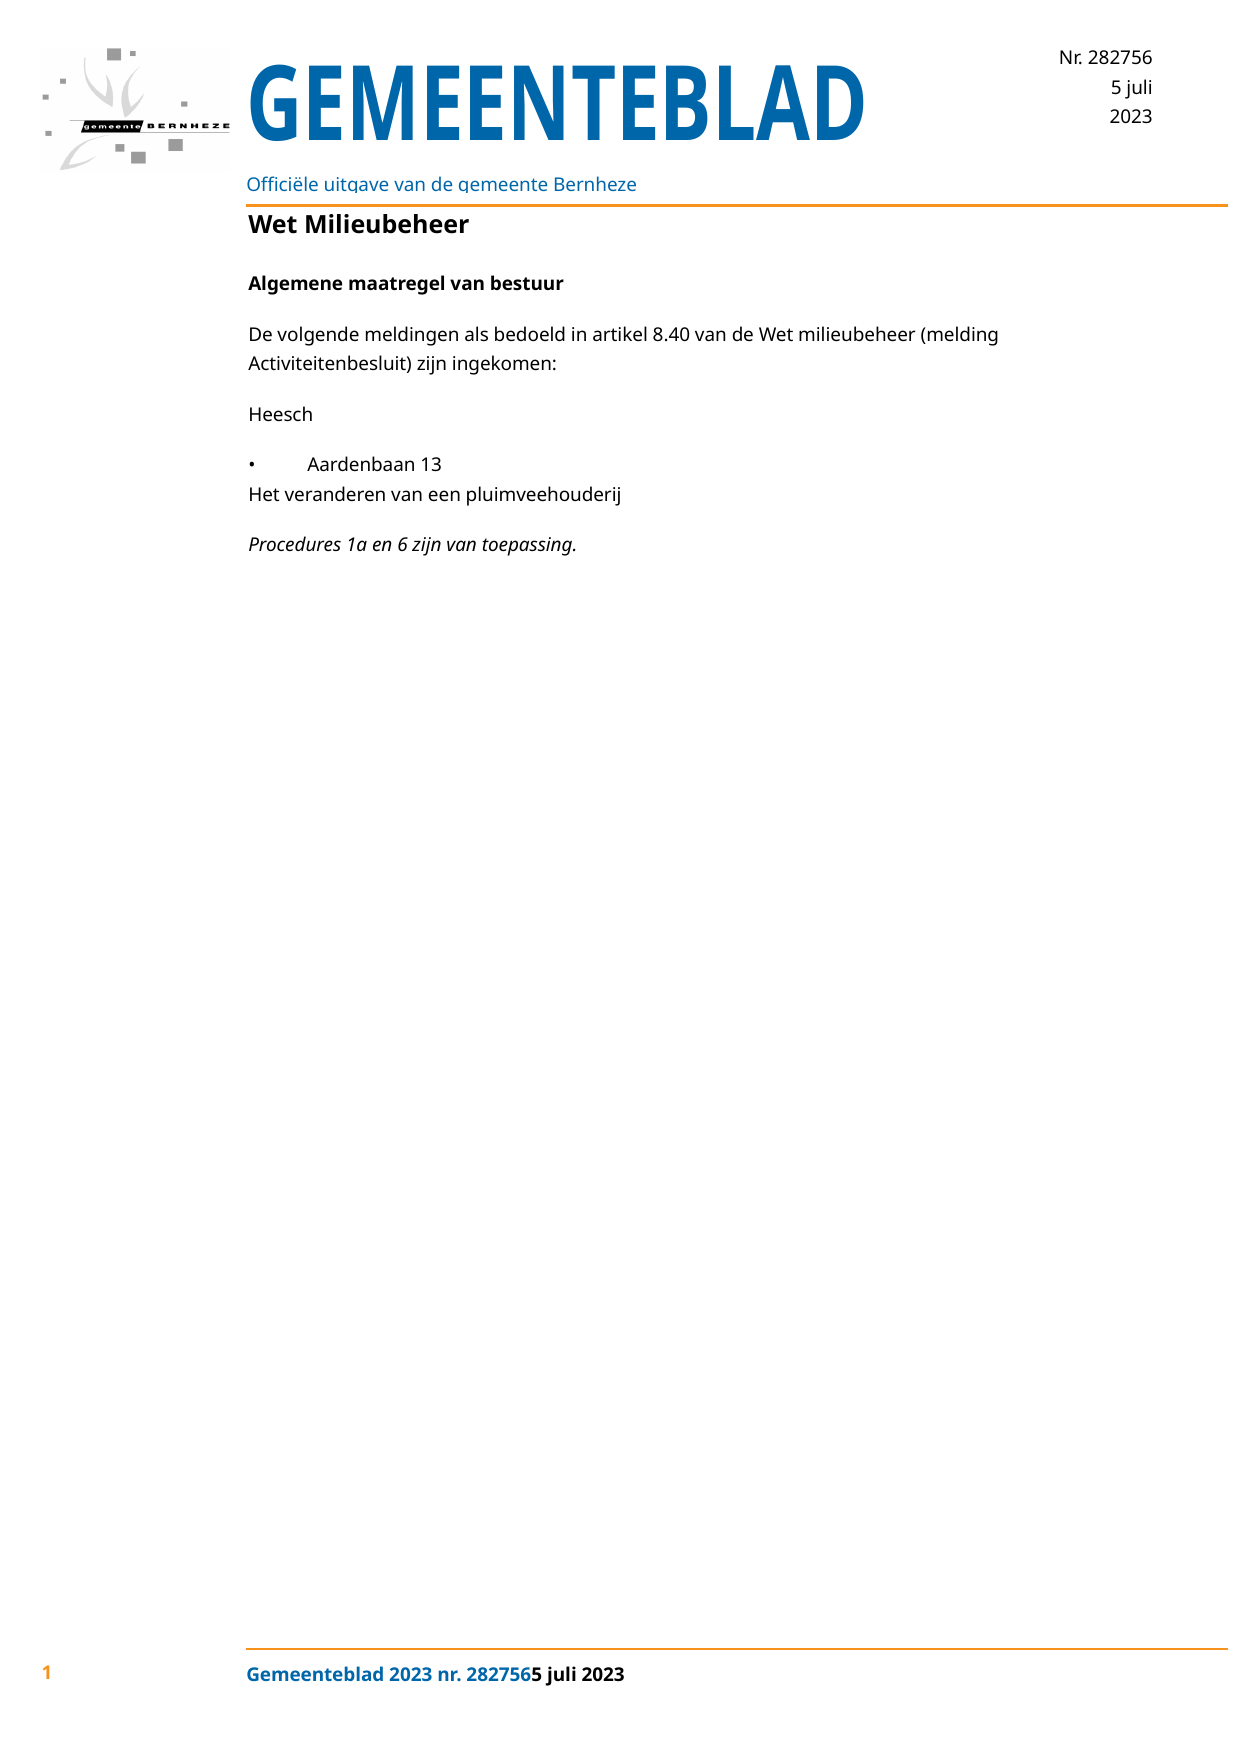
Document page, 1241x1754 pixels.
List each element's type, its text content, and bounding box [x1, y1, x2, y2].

text Procedures 1a en 6 zijn van toepassing. [248, 531, 1152, 557]
text Het veranderen van een pluimveehouderij [248, 481, 1152, 506]
picture [41, 47, 231, 172]
text Wet Milieubeheer [248, 207, 1152, 241]
text Algemene maatregel van bestuur [248, 270, 1152, 296]
text Heesch [248, 401, 1152, 426]
list Aardenbaan 13 [248, 451, 1152, 477]
text De volgende meldingen als bedoeld in artikel 8.40 van de Wet milieubeheer (melding Activiteitenbesluit) zijn ingekomen: [248, 321, 1152, 376]
